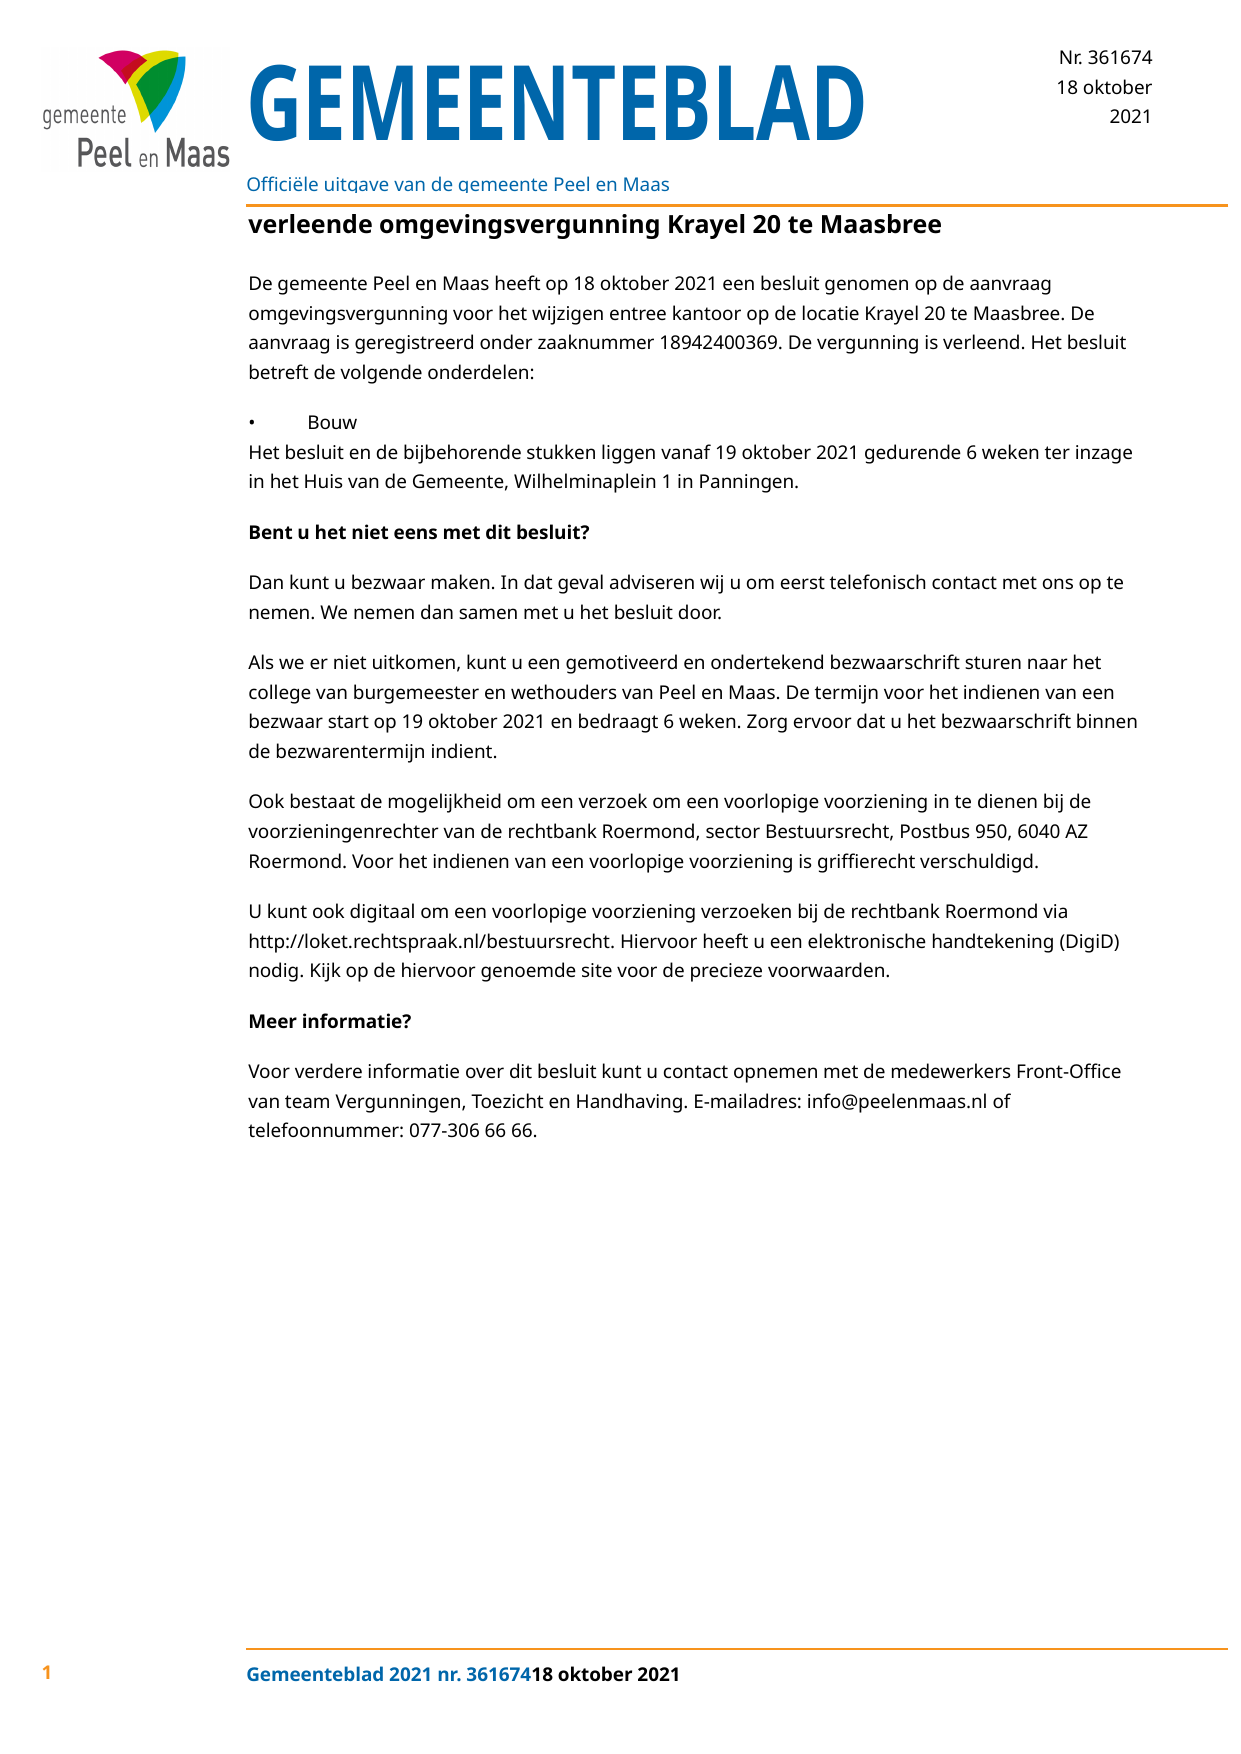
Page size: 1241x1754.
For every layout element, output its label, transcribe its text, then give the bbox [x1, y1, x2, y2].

text Bent u het niet eens met dit besluit? [248, 519, 1152, 545]
text Het besluit en de bijbehorende stukken liggen vanaf 19 oktober 2021 gedurende 6 weken ter inzage in het Huis van de Gemeente, Wilhelminaplein 1 in Panningen. [248, 439, 1152, 494]
text verleende omgevingsvergunning Krayel 20 te Maasbree [248, 207, 1152, 241]
text Meer informatie? [248, 1008, 1152, 1033]
text Dan kunt u bezwaar maken. In dat geval adviseren wij u om eerst telefonisch contact met ons op te nemen. We nemen dan samen met u het besluit door. [248, 569, 1152, 625]
text De gemeente Peel en Maas heeft op 18 oktober 2021 een besluit genomen op de aanvraag omgevingsvergunning voor het wijzigen entree kantoor op de locatie Krayel 20 te Maasbree. De aanvraag is geregistreerd onder zaaknummer 18942400369. De vergunning is verleend. Het besluit betreft de volgende onderdelen: [248, 270, 1152, 385]
picture [41, 47, 231, 172]
text Voor verdere informatie over dit besluit kunt u contact opnemen met de medewerkers Front-Office van team Vergunningen, Toezicht en Handhaving. E-mailadres: info@peelenmaas.nl of telefoonnummer: 077-306 66 66. [248, 1058, 1152, 1143]
text Ook bestaat de mogelijkheid om een verzoek om een voorlopige voorziening in te dienen bij de voorzieningenrechter van de rechtbank Roermond, sector Bestuursrecht, Postbus 950, 6040 AZ Roermond. Voor het indienen van een voorlopige voorziening is griffierecht verschuldigd. [248, 789, 1152, 873]
text Als we er niet uitkomen, kunt u een gemotiveerd en ondertekend bezwaarschrift sturen naar het college van burgemeester en wethouders van Peel en Maas. De termijn voor het indienen van een bezwaar start op 19 oktober 2021 en bedraagt 6 weken. Zorg ervoor dat u het bezwaarschrift binnen de bezwarentermijn indient. [248, 649, 1152, 764]
text U kunt ook digitaal om een voorlopige voorziening verzoeken bij de rechtbank Roermond via http://loket.rechtspraak.nl/bestuursrecht. Hiervoor heeft u een elektronische handtekening (DigiD) nodig. Kijk op de hiervoor genoemde site voor de precieze voorwaarden. [248, 898, 1152, 983]
list Bouw [248, 409, 1152, 435]
